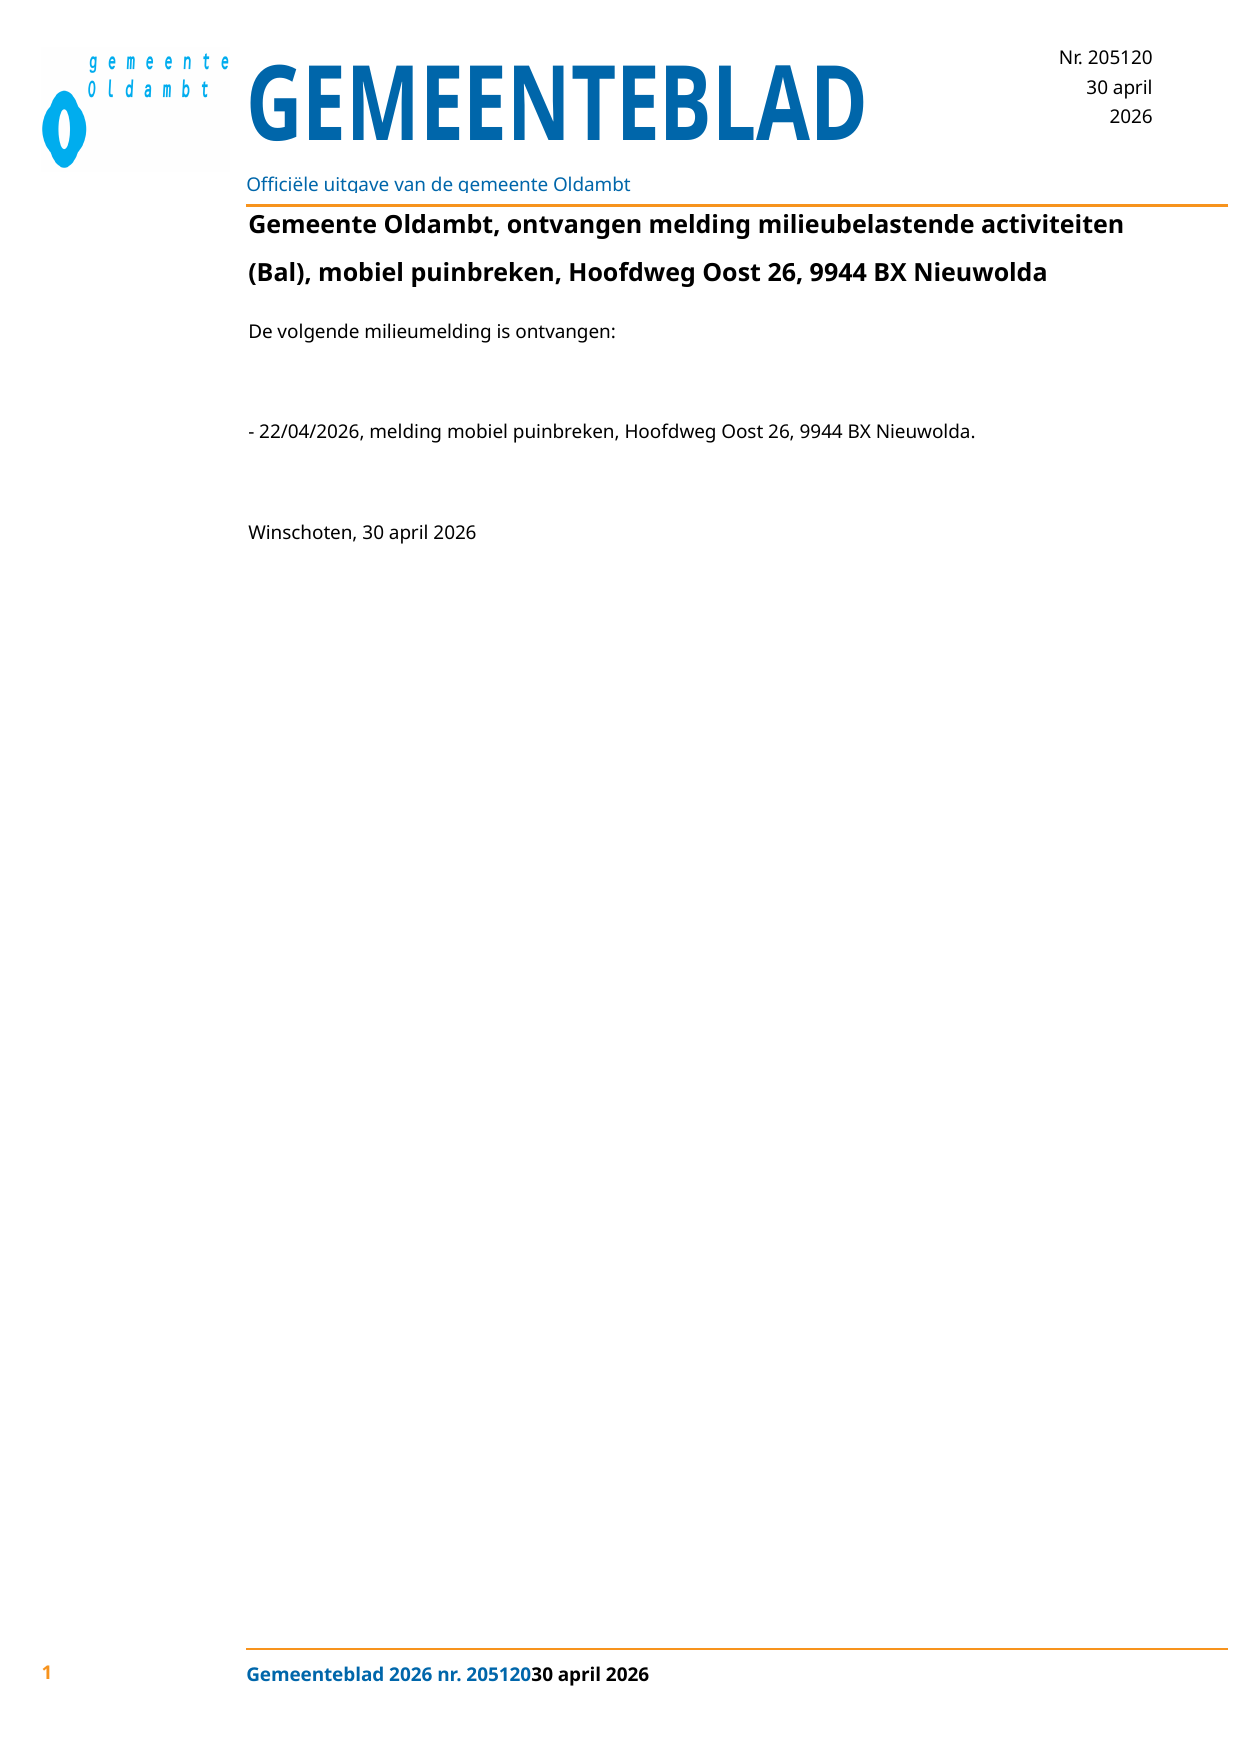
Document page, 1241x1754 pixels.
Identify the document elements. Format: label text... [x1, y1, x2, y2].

picture [41, 47, 231, 172]
text Gemeente Oldambt, ontvangen melding milieubelastende activiteiten (Bal), mobiel puinbreken, Hoofdweg Oost 26, 9944 BX Nieuwolda [248, 207, 1152, 288]
text Winschoten, 30 april 2026 [248, 519, 1152, 545]
text De volgende milieumelding is ontvangen: [248, 318, 1152, 344]
text - 22/04/2026, melding mobiel puinbreken, Hoofdweg Oost 26, 9944 BX Nieuwolda. [248, 419, 1152, 444]
